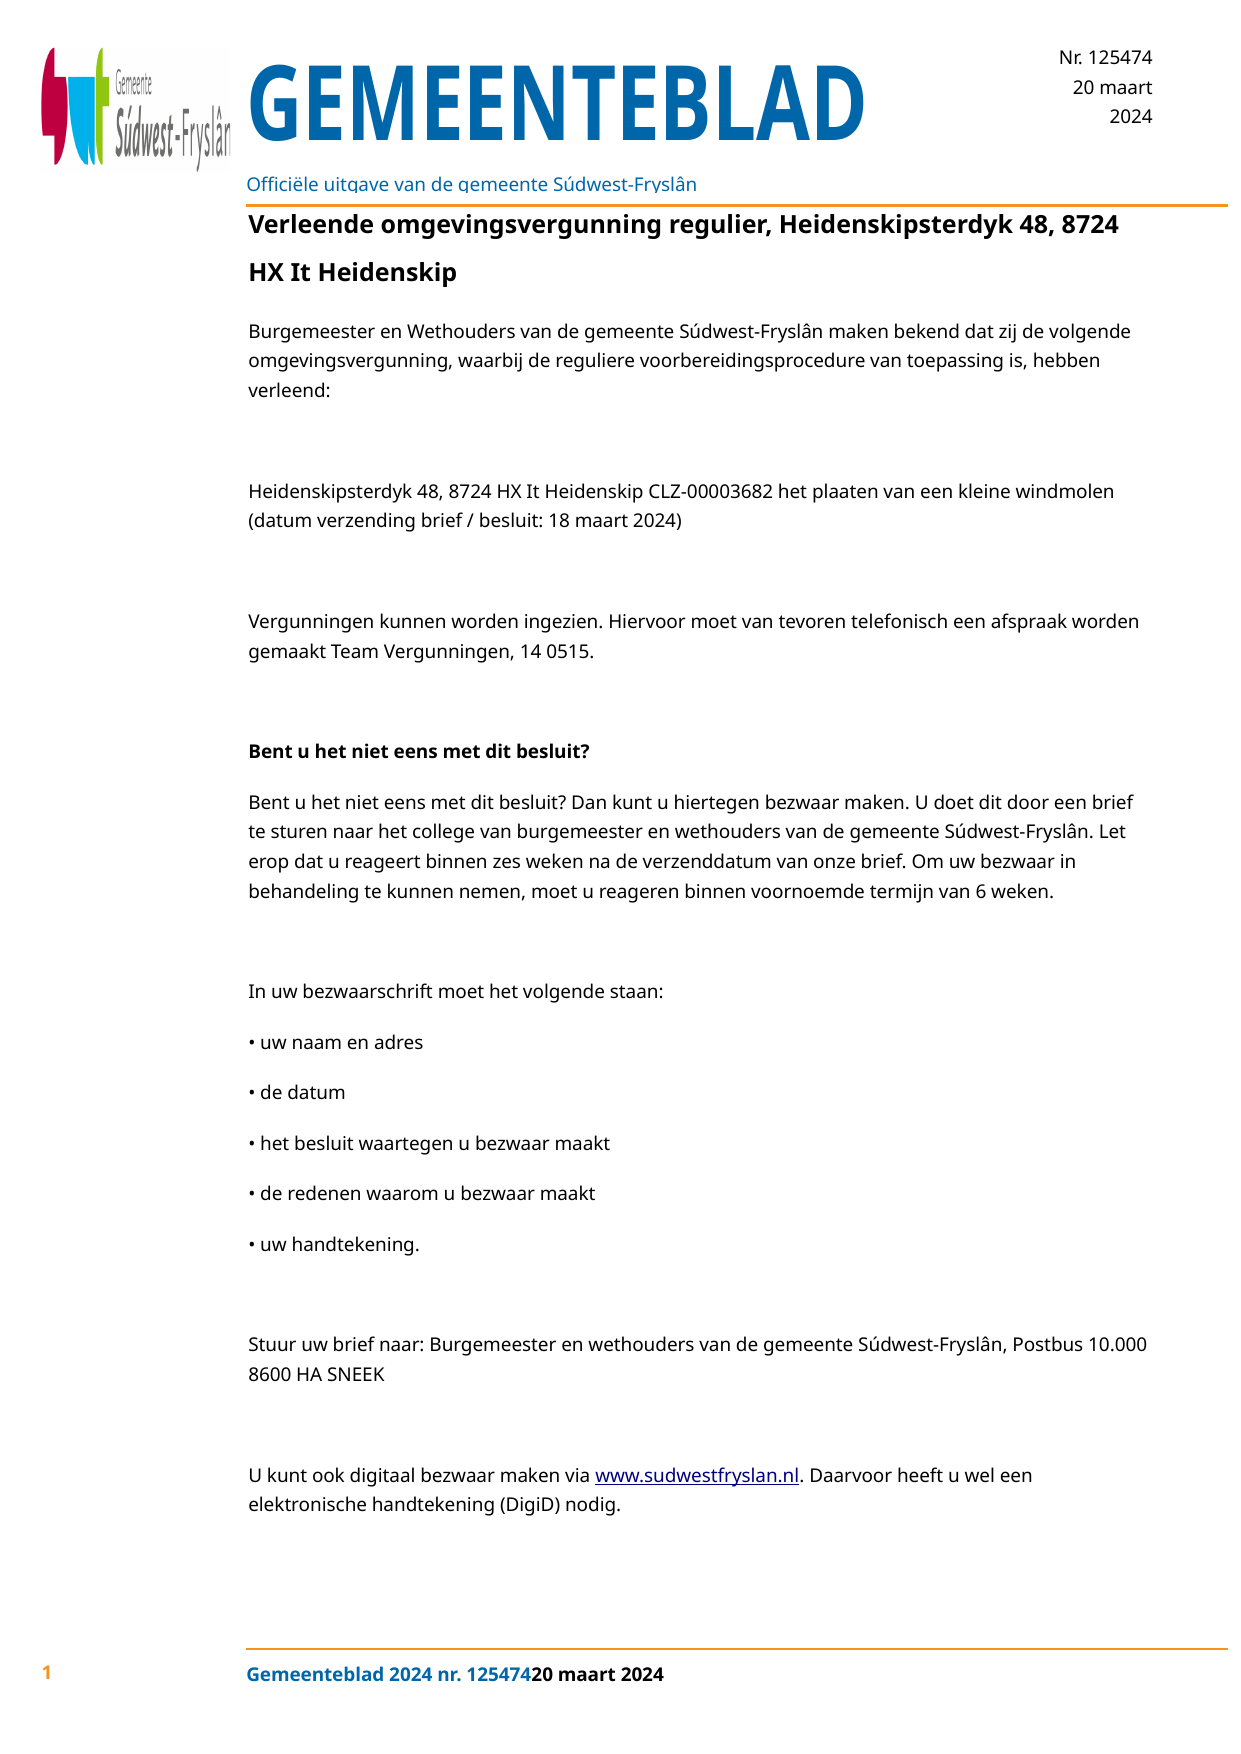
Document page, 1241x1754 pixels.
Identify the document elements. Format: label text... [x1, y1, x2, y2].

text • het besluit waartegen u bezwaar maakt [248, 1130, 1152, 1156]
picture [41, 47, 231, 172]
text Bent u het niet eens met dit besluit? [248, 739, 1152, 764]
text Vergunningen kunnen worden ingezien. Hiervoor moet van tevoren telefonisch een afspraak worden gemaakt Team Vergunningen, 14 0515. [248, 608, 1152, 664]
text • uw handtekening. [248, 1231, 1152, 1257]
text Stuur uw brief naar: Burgemeester en wethouders van de gemeente Súdwest-Fryslân, Postbus 10.000 8600 HA SNEEK [248, 1332, 1152, 1387]
text Heidenskipsterdyk 48, 8724 HX It Heidenskip CLZ-00003682 het plaaten van een kleine windmolen (datum verzending brief / besluit: 18 maart 2024) [248, 478, 1152, 533]
text Verleende omgevingsvergunning regulier, Heidenskipsterdyk 48, 8724 HX It Heidenskip [248, 207, 1152, 288]
text In uw bezwaarschrift moet het volgende staan: [248, 979, 1152, 1004]
text Bent u het niet eens met dit besluit? Dan kunt u hiertegen bezwaar maken. U doet dit door een brief te sturen naar het college van burgemeester en wethouders van de gemeente Súdwest-Fryslân. Let erop dat u reageert binnen zes weken na de verzenddatum van onze brief. Om uw bezwaar in behandeling te kunnen nemen, moet u reageren binnen voornoemde termijn van 6 weken. [248, 789, 1152, 904]
text • uw naam en adres [248, 1029, 1152, 1055]
text Burgemeester en Wethouders van de gemeente Súdwest-Fryslân maken bekend dat zij de volgende omgevingsvergunning, waarbij de reguliere voorbereidingsprocedure van toepassing is, hebben verleend: [248, 318, 1152, 403]
text U kunt ook digitaal bezwaar maken via www.sudwestfryslan.nl. Daarvoor heeft u wel een elektronische handtekening (DigiD) nodig. [248, 1462, 1152, 1517]
text • de redenen waarom u bezwaar maakt [248, 1180, 1152, 1206]
text • de datum [248, 1079, 1152, 1105]
